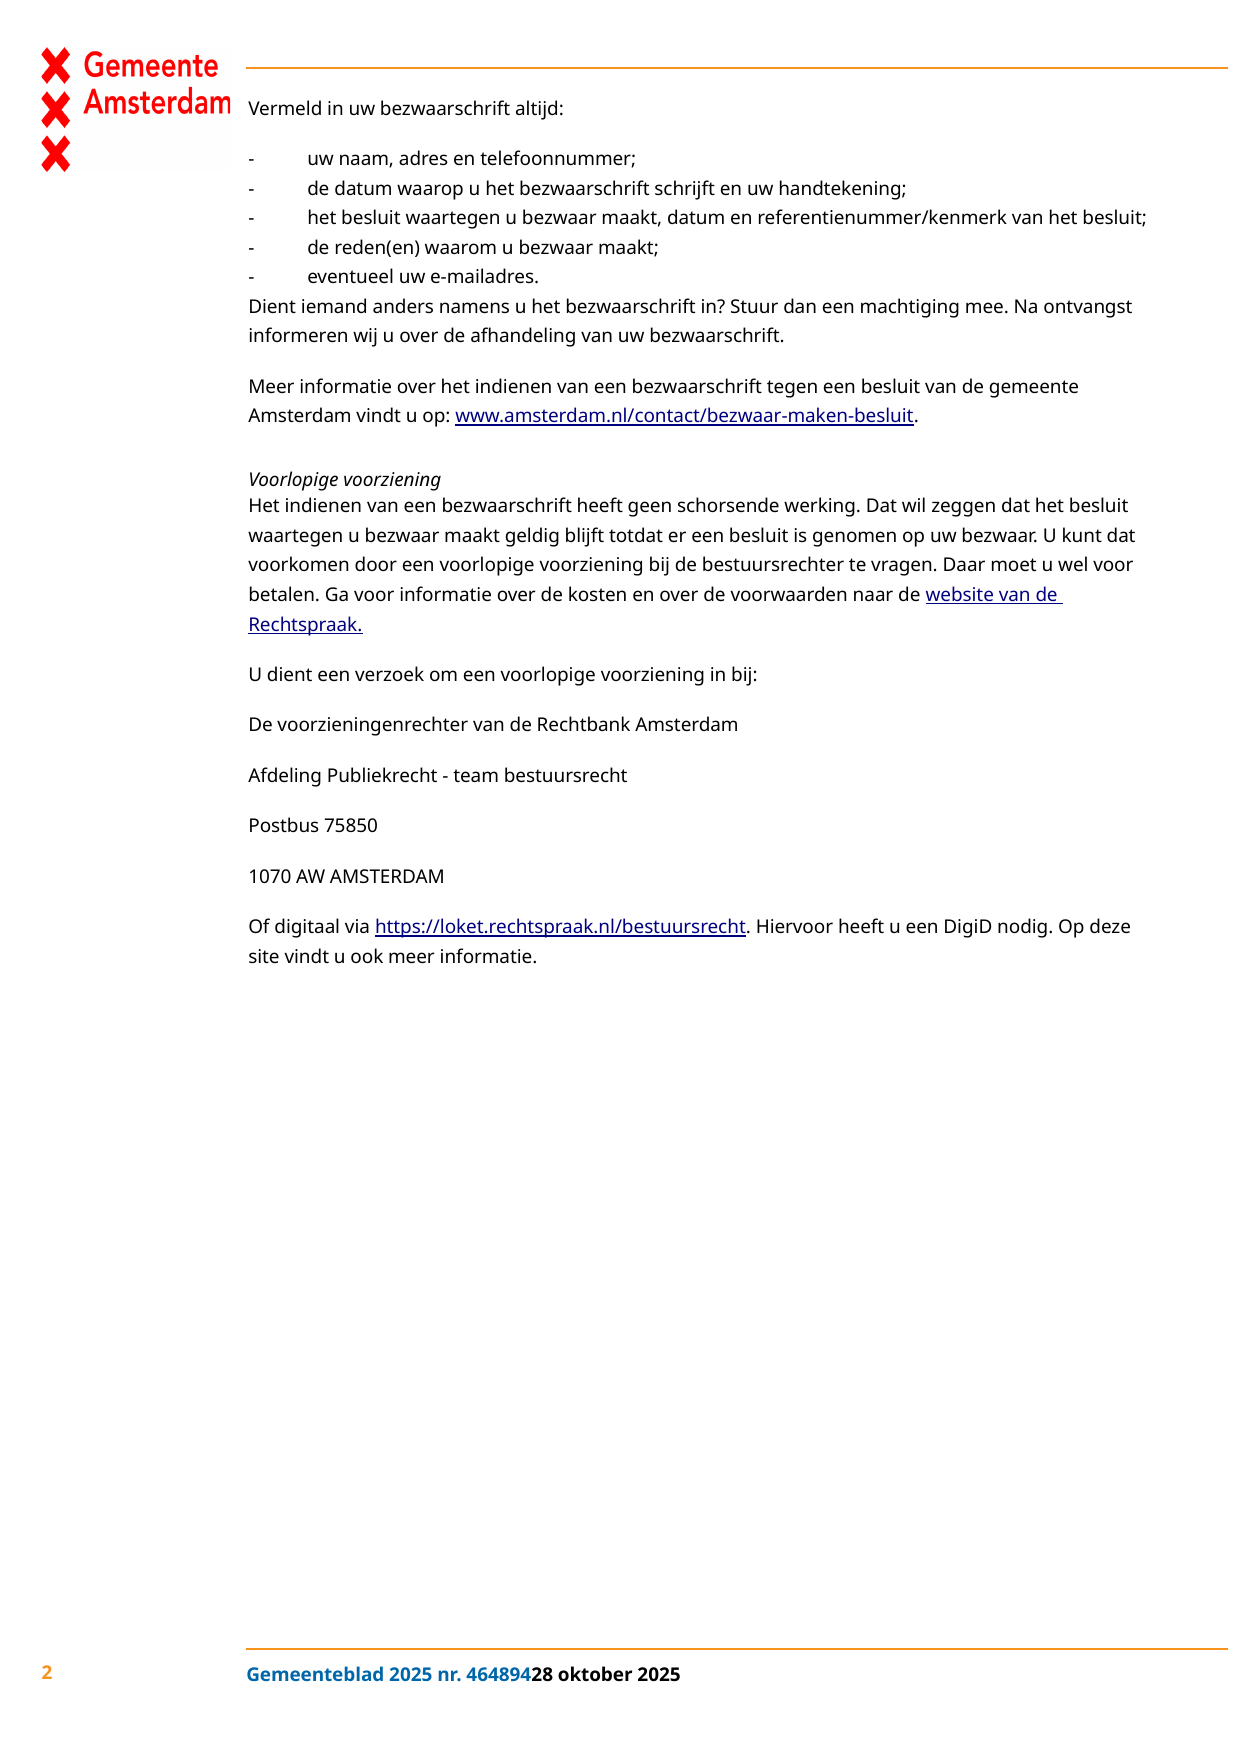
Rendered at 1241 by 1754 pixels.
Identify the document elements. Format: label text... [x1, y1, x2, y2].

text Voorlopige voorziening [248, 467, 1152, 492]
text De voorzieningenrechter van de Rechtbank Amsterdam [248, 712, 1152, 737]
list het besluit waartegen u bezwaar maakt, datum en referentienummer/kenmerk van het besluit; [248, 204, 1152, 230]
text Het indienen van een bezwaarschrift heeft geen schorsende werking. Dat wil zeggen dat het besluit waartegen u bezwaar maakt geldig blijft totdat er een besluit is genomen op uw bezwaar. U kunt dat voorkomen door een voorlopige voorziening bij de bestuursrechter te vragen. Daar moet u wel voor betalen. Ga voor informatie over de kosten en over de voorwaarden naar de website van de Rechtspraak. [248, 492, 1152, 636]
text Vermeld in uw bezwaarschrift altijd: [248, 95, 1152, 121]
text Afdeling Publiekrecht - team bestuursrecht [248, 762, 1152, 788]
text U dient een verzoek om een voorlopige voorziening in bij: [248, 661, 1152, 687]
list eventueel uw e-mailadres. [248, 263, 1152, 289]
list de reden(en) waarom u bezwaar maakt; [248, 234, 1152, 260]
text Dient iemand anders namens u het bezwaarschrift in? Stuur dan een machtiging mee. Na ontvangst informeren wij u over de afhandeling van uw bezwaarschrift. [248, 293, 1152, 348]
picture [41, 47, 231, 172]
list uw naam, adres en telefoonnummer; [248, 145, 1152, 171]
list de datum waarop u het bezwaarschrift schrijft en uw handtekening; [248, 175, 1152, 201]
text Meer informatie over het indienen van een bezwaarschrift tegen een besluit van de gemeente Amsterdam vindt u op: www.amsterdam.nl/contact/bezwaar-maken-besluit. [248, 373, 1152, 428]
text Of digitaal via https://loket.rechtspraak.nl/bestuursrecht. Hiervoor heeft u een DigiD nodig. Op deze site vindt u ook meer informatie. [248, 913, 1152, 968]
text 1070 AW AMSTERDAM [248, 863, 1152, 888]
text Postbus 75850 [248, 812, 1152, 838]
